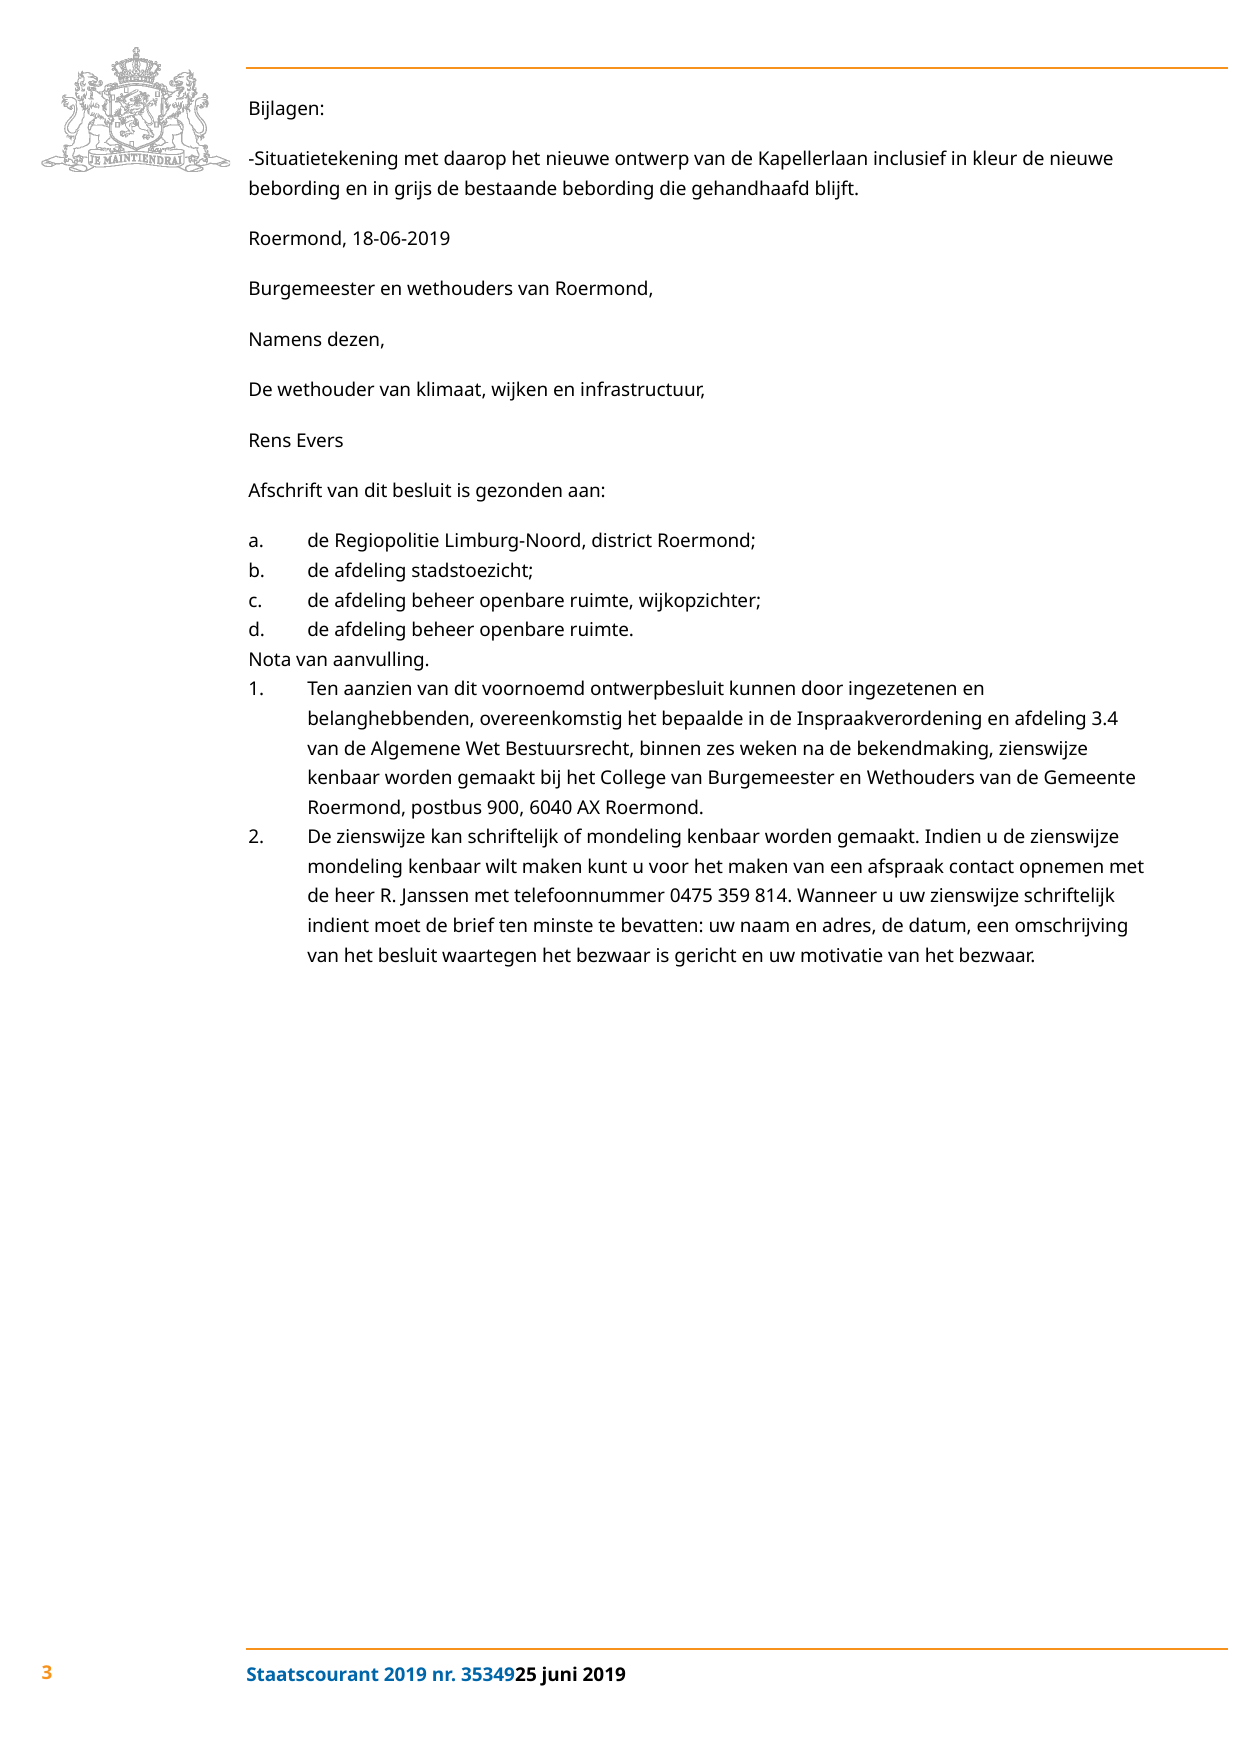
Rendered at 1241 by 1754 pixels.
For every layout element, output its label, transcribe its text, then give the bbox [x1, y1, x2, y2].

text Nota van aanvulling. [248, 646, 1152, 672]
list de afdeling beheer openbare ruimte. [248, 616, 1152, 642]
text -Situatietekening met daarop het nieuwe ontwerp van de Kapellerlaan inclusief in kleur de nieuwe bebording en in grijs de bestaande bebording die gehandhaafd blijft. [248, 145, 1152, 201]
text Namens dezen, [248, 326, 1152, 352]
list de Regiopolitie Limburg-Noord, district Roermond; [248, 528, 1152, 553]
text Roermond, 18-06-2019 [248, 225, 1152, 251]
text Rens Evers [248, 427, 1152, 453]
text Burgemeester en wethouders van Roermond, [248, 276, 1152, 301]
text De wethouder van klimaat, wijken en infrastructuur, [248, 376, 1152, 402]
picture [41, 47, 231, 172]
list De zienswijze kan schriftelijk of mondeling kenbaar worden gemaakt. Indien u de zienswijze mondeling kenbaar wilt maken kunt u voor het maken van een afspraak contact opnemen met de heer R. Janssen met telefoonnummer 0475 359 814. Wanneer u uw zienswijze schriftelijk indient moet de brief ten minste te bevatten: uw naam en adres, de datum, een omschrijving van het besluit waartegen het bezwaar is gericht en uw motivatie van het bezwaar. [248, 823, 1152, 968]
list de afdeling stadstoezicht; [248, 557, 1152, 583]
text Bijlagen: [248, 95, 1152, 121]
list de afdeling beheer openbare ruimte, wijkopzichter; [248, 587, 1152, 613]
list Ten aanzien van dit voornoemd ontwerpbesluit kunnen door ingezetenen en belanghebbenden, overeenkomstig het bepaalde in de Inspraakverordening en afdeling 3.4 van de Algemene Wet Bestuursrecht, binnen zes weken na de bekendmaking, zienswijze kenbaar worden gemaakt bij het College van Burgemeester en Wethouders van de Gemeente Roermond, postbus 900, 6040 AX Roermond. [248, 676, 1152, 820]
text Afschrift van dit besluit is gezonden aan: [248, 477, 1152, 503]
